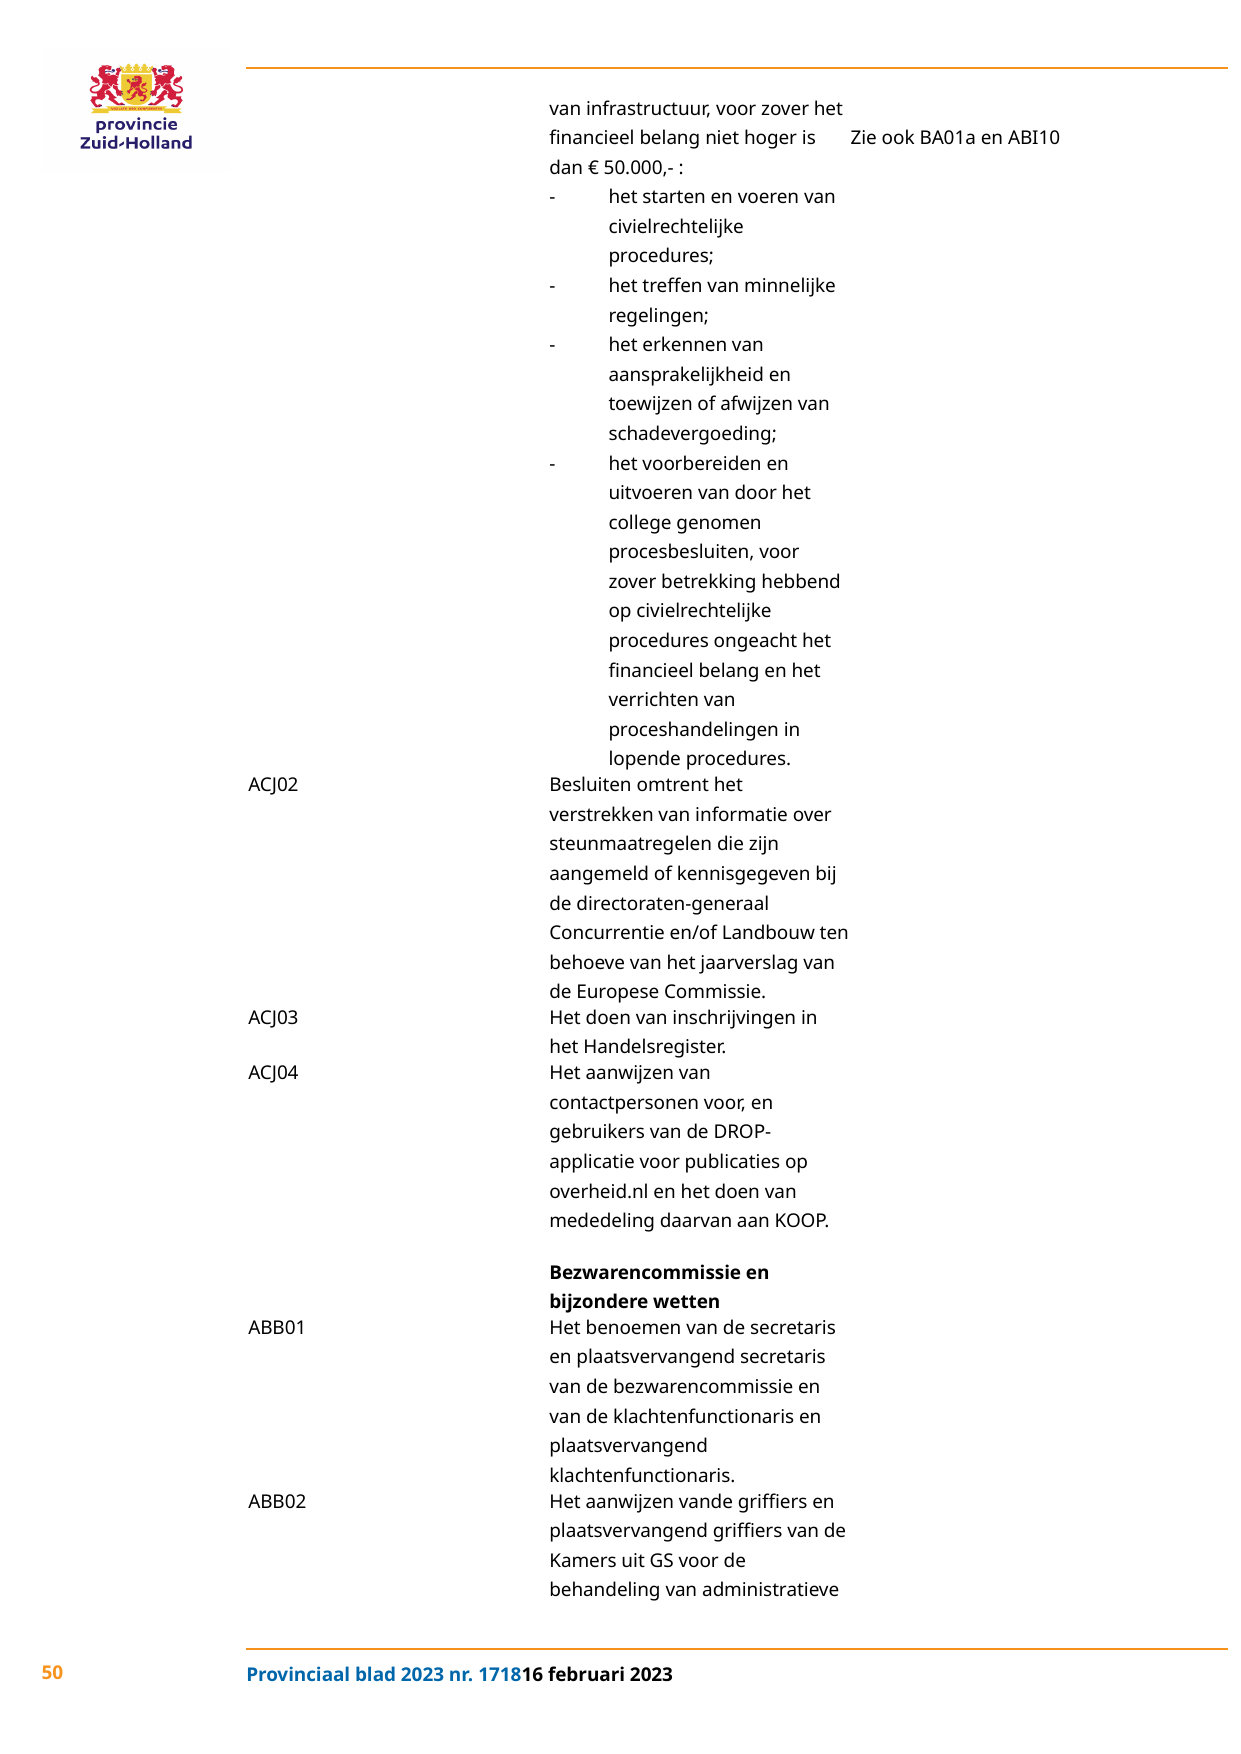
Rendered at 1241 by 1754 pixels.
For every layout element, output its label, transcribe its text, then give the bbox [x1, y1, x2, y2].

table_cell [248, 95, 549, 771]
picture [41, 47, 231, 172]
table_cell [248, 1233, 549, 1259]
table_cell Besluiten omtrent het verstrekken van informatie over steunmaatregelen die zijn aangemeld of kennisgegeven bij de directoraten-generaal Concurrentie en/of Landbouw ten behoeve van het jaarverslag van de Europese Commissie. [549, 771, 850, 1004]
table_cell ABB01 [248, 1314, 549, 1488]
table_cell [850, 1004, 1152, 1059]
table_cell Bezwarencommissie en bijzondere wetten [549, 1259, 850, 1314]
table_cell ACJ04 [248, 1060, 549, 1233]
table_cell [850, 1488, 1152, 1602]
table_cell [850, 1259, 1152, 1314]
table_cell ABB02 [248, 1488, 549, 1602]
table_cell ACJ02 [248, 771, 549, 1004]
table_cell Het aanwijzen vande griffiers en plaatsvervangend griffiers van de Kamers uit GS voor de behandeling van administratieve [549, 1488, 850, 1602]
table_cell [850, 1314, 1152, 1488]
table_cell [850, 1233, 1152, 1259]
table_cell [248, 1259, 549, 1314]
table_cell Het doen van inschrijvingen in het Handelsregister. [549, 1004, 850, 1059]
table_cell Het benoemen van de secretaris en plaatsvervangend secretaris van de bezwarencommissie en van de klachtenfunctionaris en plaatsvervangend klachtenfunctionaris. [549, 1314, 850, 1488]
table_cell Het aanwijzen van contactpersonen voor, en gebruikers van de DROP-applicatie voor publicaties op overheid.nl en het doen van mededeling daarvan aan KOOP. [549, 1060, 850, 1233]
table_cell van infrastructuur, voor zover het financieel belang niet hoger is dan € 50.000,- : het starten en voeren van civielrechtelijke procedures; het treffen van minnelijke regelingen; het erkennen van aansprakelijkheid en toewijzen of afwijzen van schadevergoeding; het voorbereiden en uitvoeren van door het college genomen procesbesluiten, voor zover betrekking hebbend op civielrechtelijke procedures ongeacht het financieel belang en het verrichten van proceshandelingen in lopende procedures. [549, 95, 850, 771]
table_cell ACJ03 [248, 1004, 549, 1059]
table_cell Zie ook BA01a en ABI10 [850, 95, 1152, 771]
table_cell [850, 771, 1152, 1004]
table_cell [850, 1060, 1152, 1233]
table_cell [549, 1233, 850, 1259]
